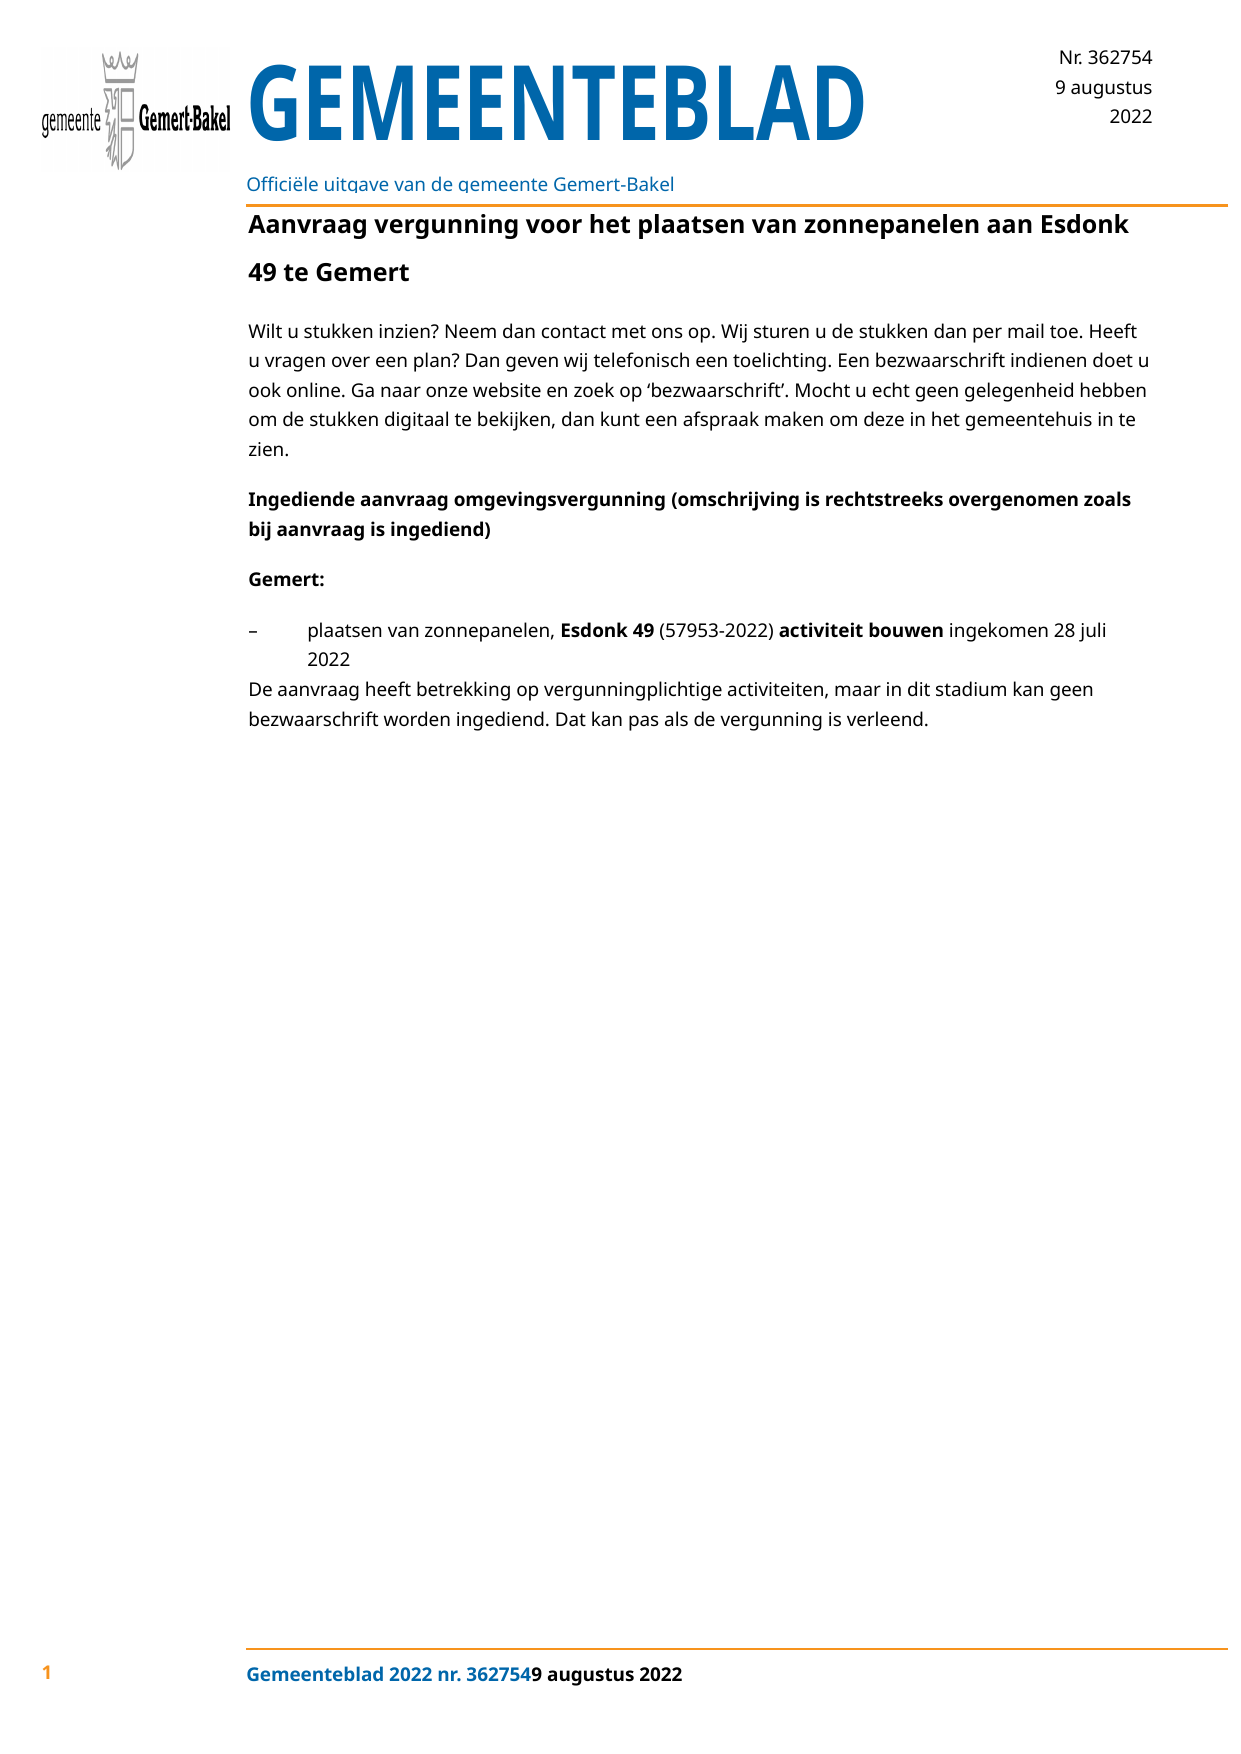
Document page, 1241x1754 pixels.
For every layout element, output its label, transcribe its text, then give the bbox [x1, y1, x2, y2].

text Aanvraag vergunning voor het plaatsen van zonnepanelen aan Esdonk 49 te Gemert [248, 207, 1152, 288]
list plaatsen van zonnepanelen, Esdonk 49 (57953-2022) activiteit bouwen ingekomen 28 juli 2022 [248, 617, 1152, 672]
text Ingediende aanvraag omgevingsvergunning (omschrijving is rechtstreeks overgenomen zoals bij aanvraag is ingediend) [248, 487, 1152, 542]
text Gemert: [248, 567, 1152, 592]
text De aanvraag heeft betrekking op vergunningplichtige activiteiten, maar in dit stadium kan geen bezwaarschrift worden ingediend. Dat kan pas als de vergunning is verleend. [248, 676, 1152, 732]
picture [41, 47, 231, 172]
text Wilt u stukken inzien? Neem dan contact met ons op. Wij sturen u de stukken dan per mail toe. Heeft u vragen over een plan? Dan geven wij telefonisch een toelichting. Een bezwaarschrift indienen doet u ook online. Ga naar onze website en zoek op ‘bezwaarschrift’. Mocht u echt geen gelegenheid hebben om de stukken digitaal te bekijken, dan kunt een afspraak maken om deze in het gemeentehuis in te zien. [248, 318, 1152, 462]
